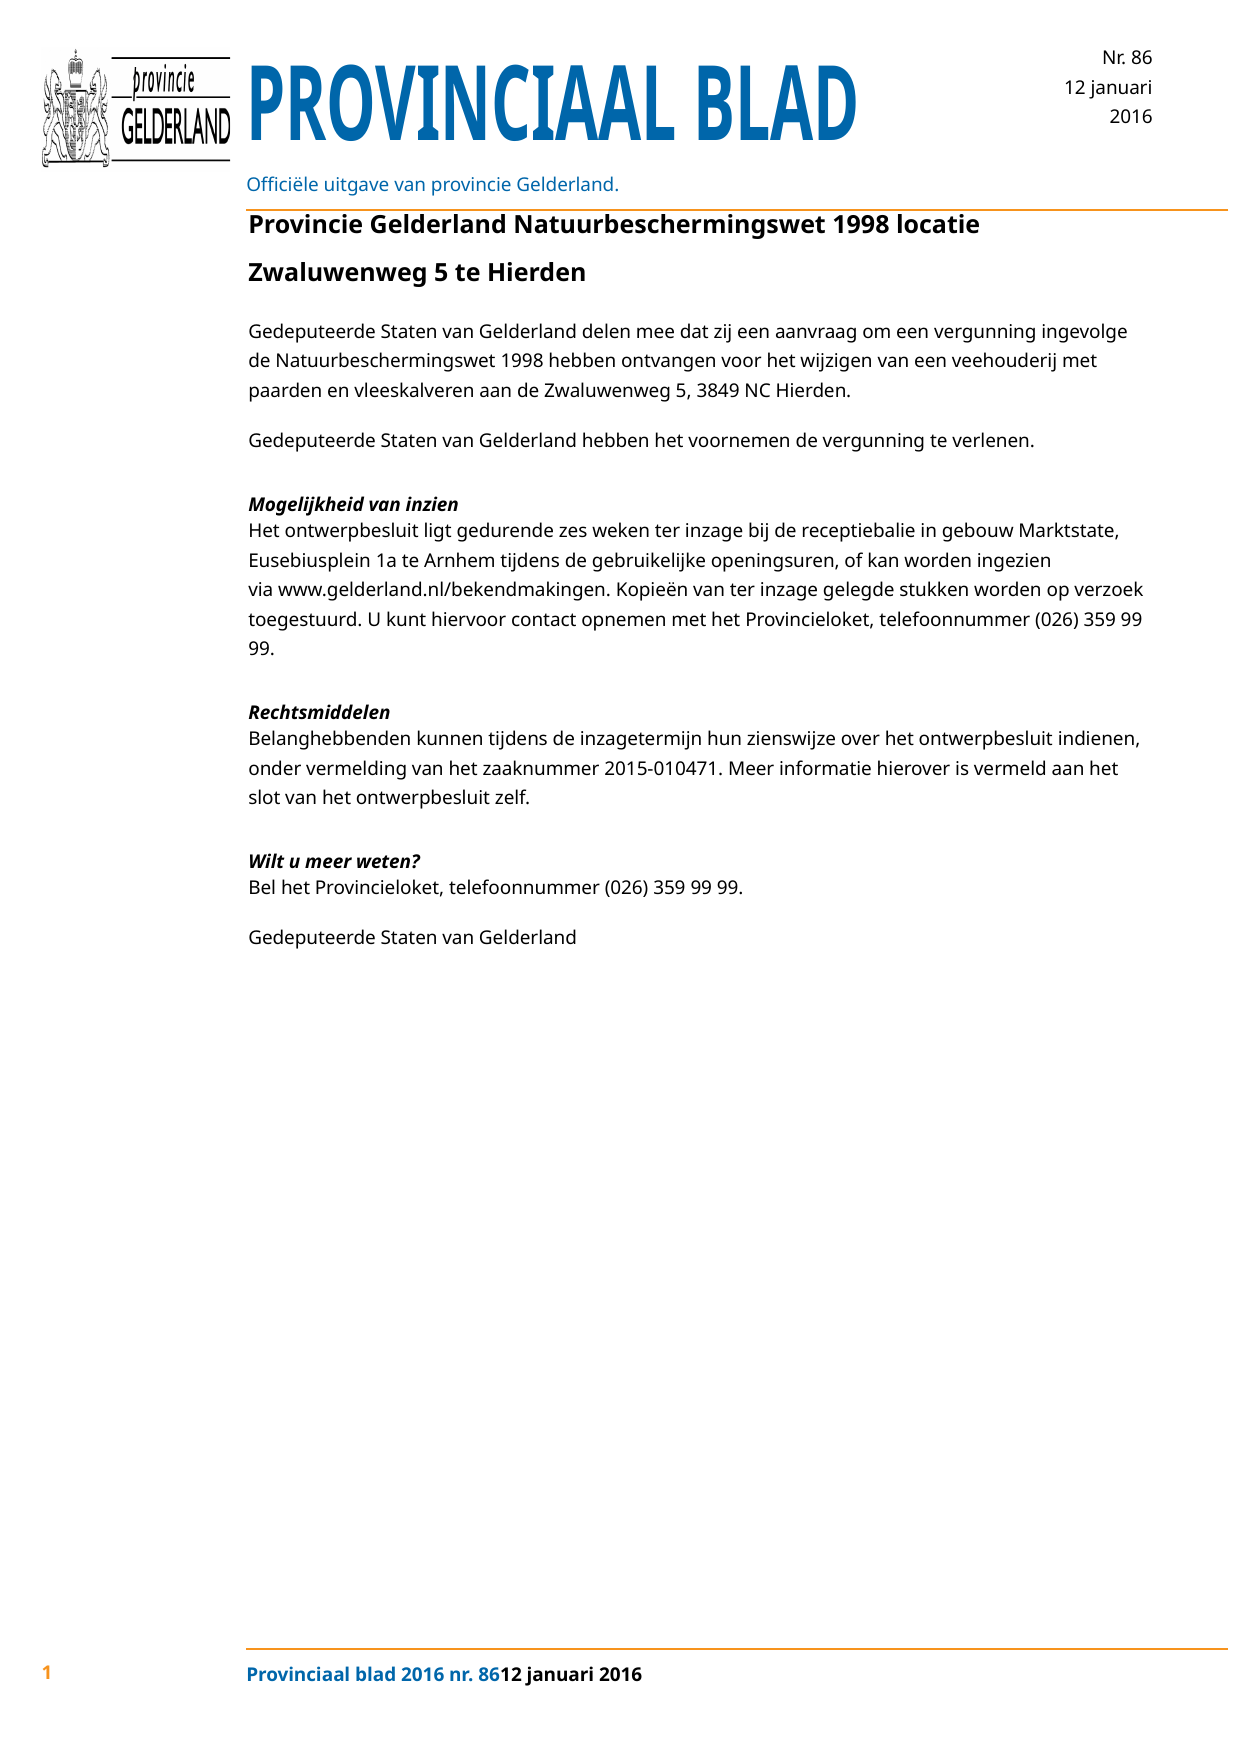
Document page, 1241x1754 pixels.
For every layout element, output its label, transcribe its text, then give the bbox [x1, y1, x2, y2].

text Mogelijkheid van inzien [248, 491, 1152, 517]
text Rechtsmiddelen [248, 699, 1152, 725]
text Bel het Provincieloket, telefoonnummer (026) 359 99 99. [248, 874, 1152, 900]
text Gedeputeerde Staten van Gelderland [248, 924, 1152, 950]
text Wilt u meer weten? [248, 848, 1152, 874]
text Belanghebbenden kunnen tijdens de inzagetermijn hun zienswijze over het ontwerpbesluit indienen, onder vermelding van het zaaknummer 2015-010471. Meer informatie hierover is vermeld aan het slot van het ontwerpbesluit zelf. [248, 725, 1152, 810]
picture [41, 47, 231, 172]
text Het ontwerpbesluit ligt gedurende zes weken ter inzage bij de receptiebalie in gebouw Marktstate, Eusebiusplein 1a te Arnhem tijdens de gebruikelijke openingsuren, of kan worden ingezien via www.gelderland.nl/bekendmakingen. Kopieën van ter inzage gelegde stukken worden op verzoek toegestuurd. U kunt hiervoor contact opnemen met het Provincieloket, telefoonnummer (026) 359 99 99. [248, 517, 1152, 661]
text Gedeputeerde Staten van Gelderland delen mee dat zij een aanvraag om een vergunning ingevolge de Natuurbeschermingswet 1998 hebben ontvangen voor het wijzigen van een veehouderij met paarden en vleeskalveren aan de Zwaluwenweg 5, 3849 NC Hierden. [248, 318, 1152, 403]
text Provincie Gelderland Natuurbeschermingswet 1998 locatie Zwaluwenweg 5 te Hierden [248, 211, 1152, 288]
text Gedeputeerde Staten van Gelderland hebben het voornemen de vergunning te verlenen. [248, 427, 1152, 453]
